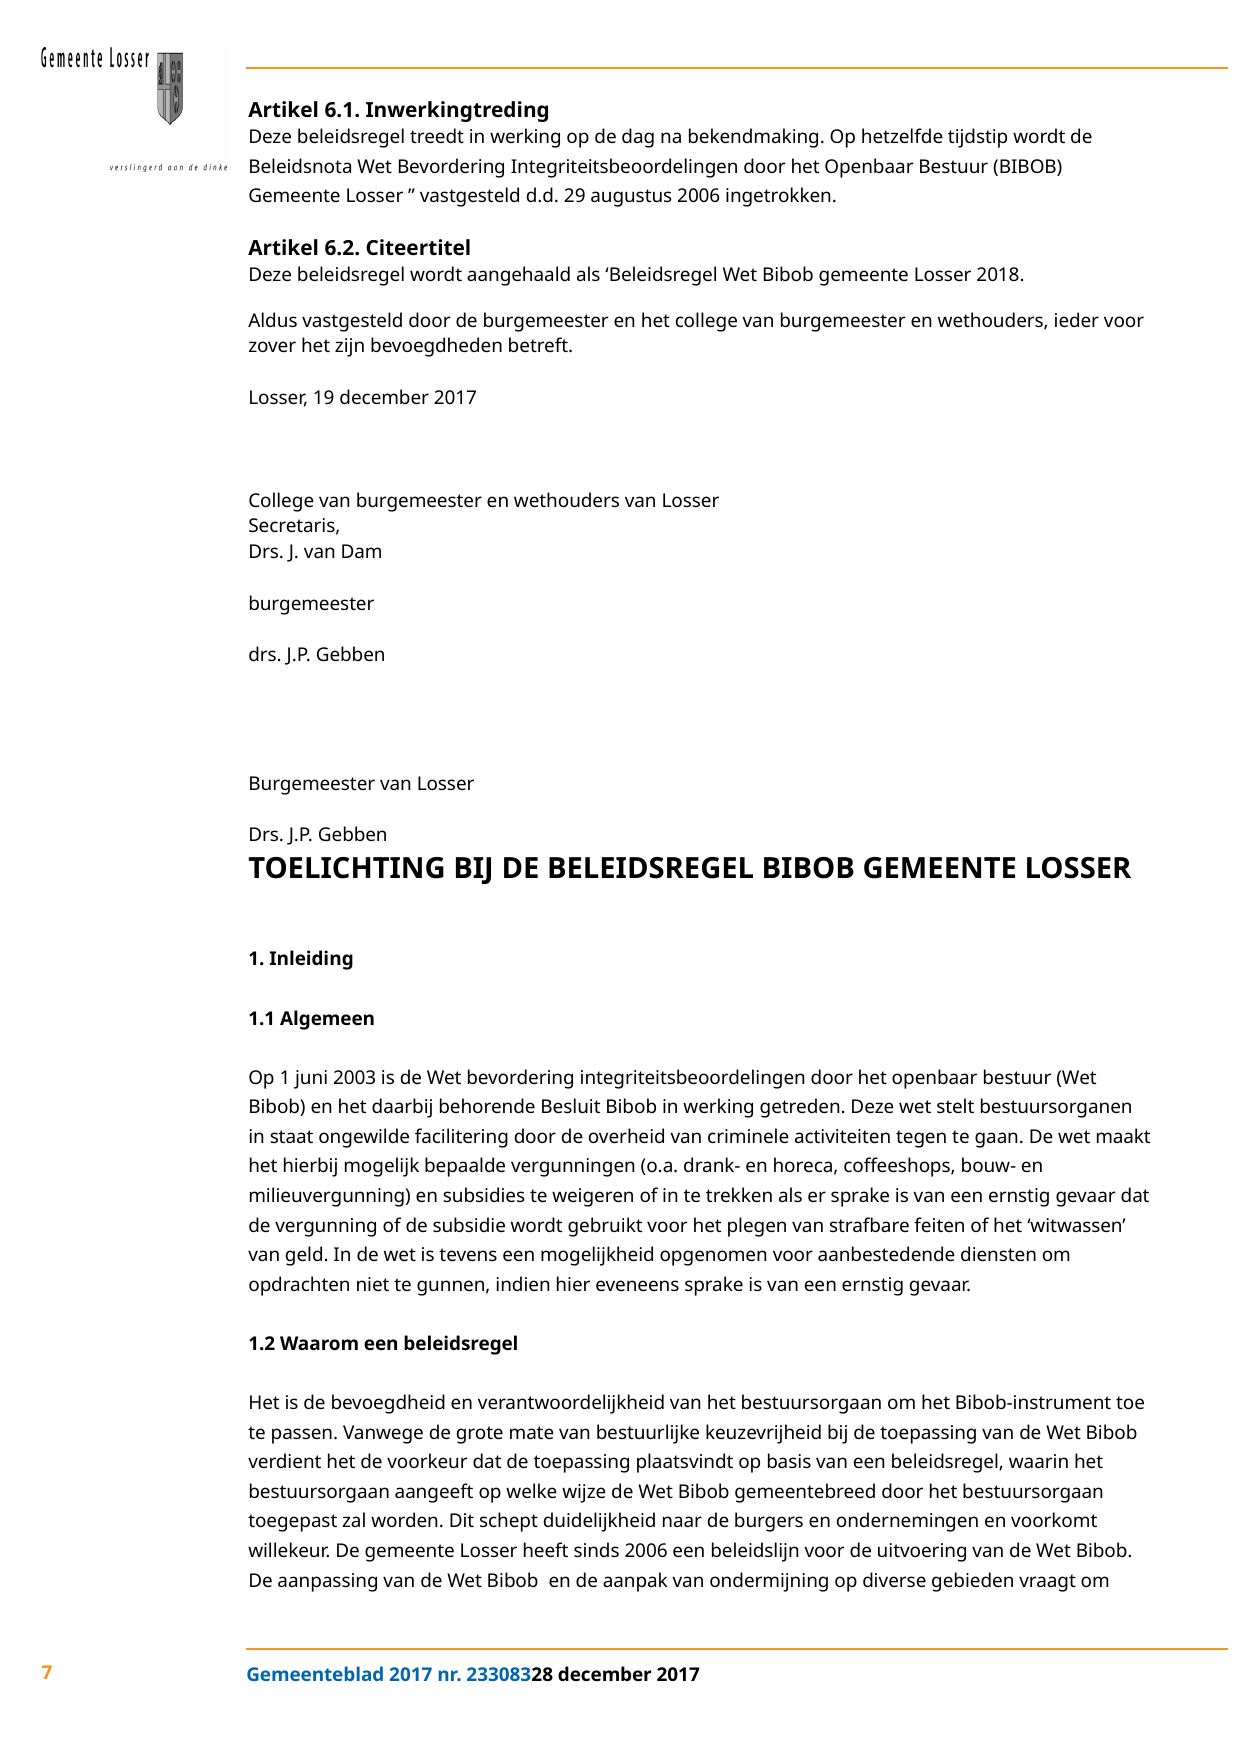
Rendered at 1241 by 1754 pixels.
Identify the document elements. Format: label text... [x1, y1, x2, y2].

text Het is de bevoegdheid en verantwoordelijkheid van het bestuursorgaan om het Bibob-instrument toe te passen. Vanwege de grote mate van bestuurlijke keuzevrijheid bij de toepassing van de Wet Bibob verdient het de voorkeur dat de toepassing plaatsvindt op basis van een beleidsregel, waarin het bestuursorgaan aangeeft op welke wijze de Wet Bibob gemeentebreed door het bestuursorgaan toegepast zal worden. Dit schept duidelijkheid naar de burgers en ondernemingen en voorkomt willekeur. De gemeente Losser heeft sinds 2006 een beleidslijn voor de uitvoering van de Wet Bibob. De aanpassing van de Wet Bibob en de aanpak van ondermijning op diverse gebieden vraagt om [248, 1389, 1152, 1593]
text 1.1 Algemeen [248, 1005, 1152, 1031]
picture [41, 47, 231, 172]
text Losser, 19 december 2017 [248, 384, 1152, 410]
text Aldus vastgesteld door de burgemeester en het college van burgemeester en wethouders, ieder voor zover het zijn bevoegdheden betreft. [248, 307, 1152, 358]
text Drs. J.P. Gebben [248, 821, 1152, 847]
text Burgemeester van Losser [248, 770, 1152, 796]
text Deze beleidsregel wordt aangehaald als ‘Beleidsregel Wet Bibob gemeente Losser 2018. [248, 261, 1152, 287]
text drs. J.P. Gebben [248, 641, 1152, 667]
text Secretaris, [248, 513, 1152, 538]
text College van burgemeester en wethouders van Losser [248, 487, 1152, 513]
text TOELICHTING BIJ DE BELEIDSREGEL BIBOB GEMEENTE LOSSER [248, 847, 1152, 887]
text 1. Inleiding [248, 946, 1152, 971]
text Op 1 juni 2003 is de Wet bevordering integriteitsbeoordelingen door het openbaar bestuur (Wet Bibob) en het daarbij behorende Besluit Bibob in werking getreden. Deze wet stelt bestuursorganen in staat ongewilde facilitering door de overheid van criminele activiteiten tegen te gaan. De wet maakt het hierbij mogelijk bepaalde vergunningen (o.a. drank- en horeca, coffeeshops, bouw- en milieuvergunning) en subsidies te weigeren of in te trekken als er sprake is van een ernstig gevaar dat de vergunning of de subsidie wordt gebruikt voor het plegen van strafbare feiten of het ‘witwassen’ van geld. In de wet is tevens een mogelijkheid opgenomen voor aanbestedende diensten om opdrachten niet te gunnen, indien hier eveneens sprake is van een ernstig gevaar. [248, 1064, 1152, 1297]
text Artikel 6.2. Citeertitel [248, 233, 1152, 261]
text Deze beleidsregel treedt in werking op de dag na bekendmaking. Op hetzelfde tijdstip wordt de Beleidsnota Wet Bevordering Integriteitsbeoordelingen door het Openbaar Bestuur (BIBOB) Gemeente Losser ” vastgesteld d.d. 29 augustus 2006 ingetrokken. [248, 123, 1152, 208]
text Artikel 6.1. Inwerkingtreding [248, 95, 1152, 123]
text 1.2 Waarom een beleidsregel [248, 1330, 1152, 1356]
text Drs. J. van Dam [248, 538, 1152, 564]
text burgemeester [248, 590, 1152, 616]
